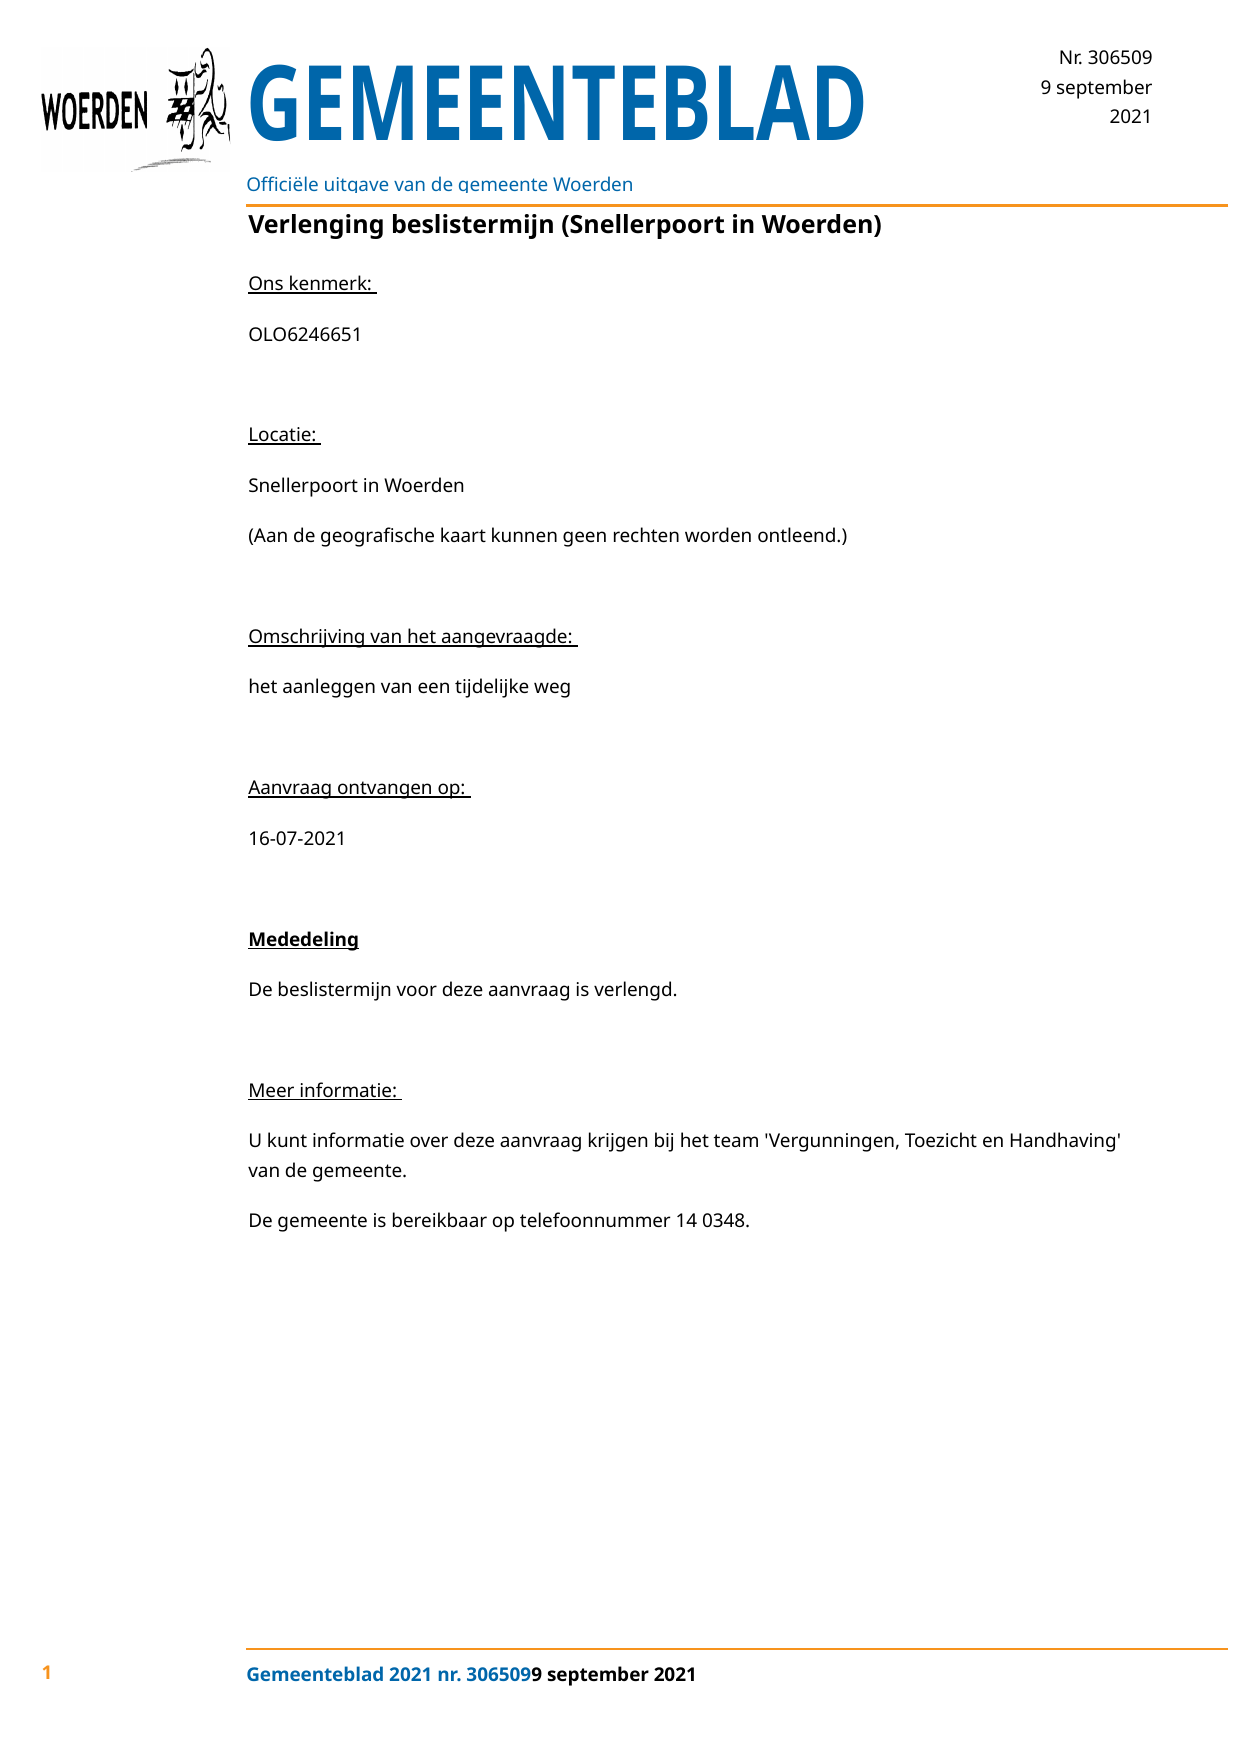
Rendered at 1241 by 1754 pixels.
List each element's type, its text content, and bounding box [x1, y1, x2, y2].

text (Aan de geografische kaart kunnen geen rechten worden ontleend.) [248, 522, 1152, 548]
text Aanvraag ontvangen op: [248, 774, 1152, 800]
text 16-07-2021 [248, 825, 1152, 851]
text Ons kenmerk: [248, 270, 1152, 296]
text Mededeling [248, 926, 1152, 951]
text Locatie: [248, 422, 1152, 447]
text Verlenging beslistermijn (Snellerpoort in Woerden) [248, 207, 1152, 241]
text het aanleggen van een tijdelijke weg [248, 674, 1152, 699]
text De beslistermijn voor deze aanvraag is verlengd. [248, 976, 1152, 1002]
text U kunt informatie over deze aanvraag krijgen bij het team 'Vergunningen, Toezicht en Handhaving' van de gemeente. [248, 1127, 1152, 1183]
picture [41, 47, 231, 172]
text Meer informatie: [248, 1077, 1152, 1103]
text Snellerpoort in Woerden [248, 472, 1152, 498]
text OLO6246651 [248, 321, 1152, 346]
text De gemeente is bereikbaar op telefoonnummer 14 0348. [248, 1207, 1152, 1233]
text Omschrijving van het aangevraagde: [248, 623, 1152, 649]
